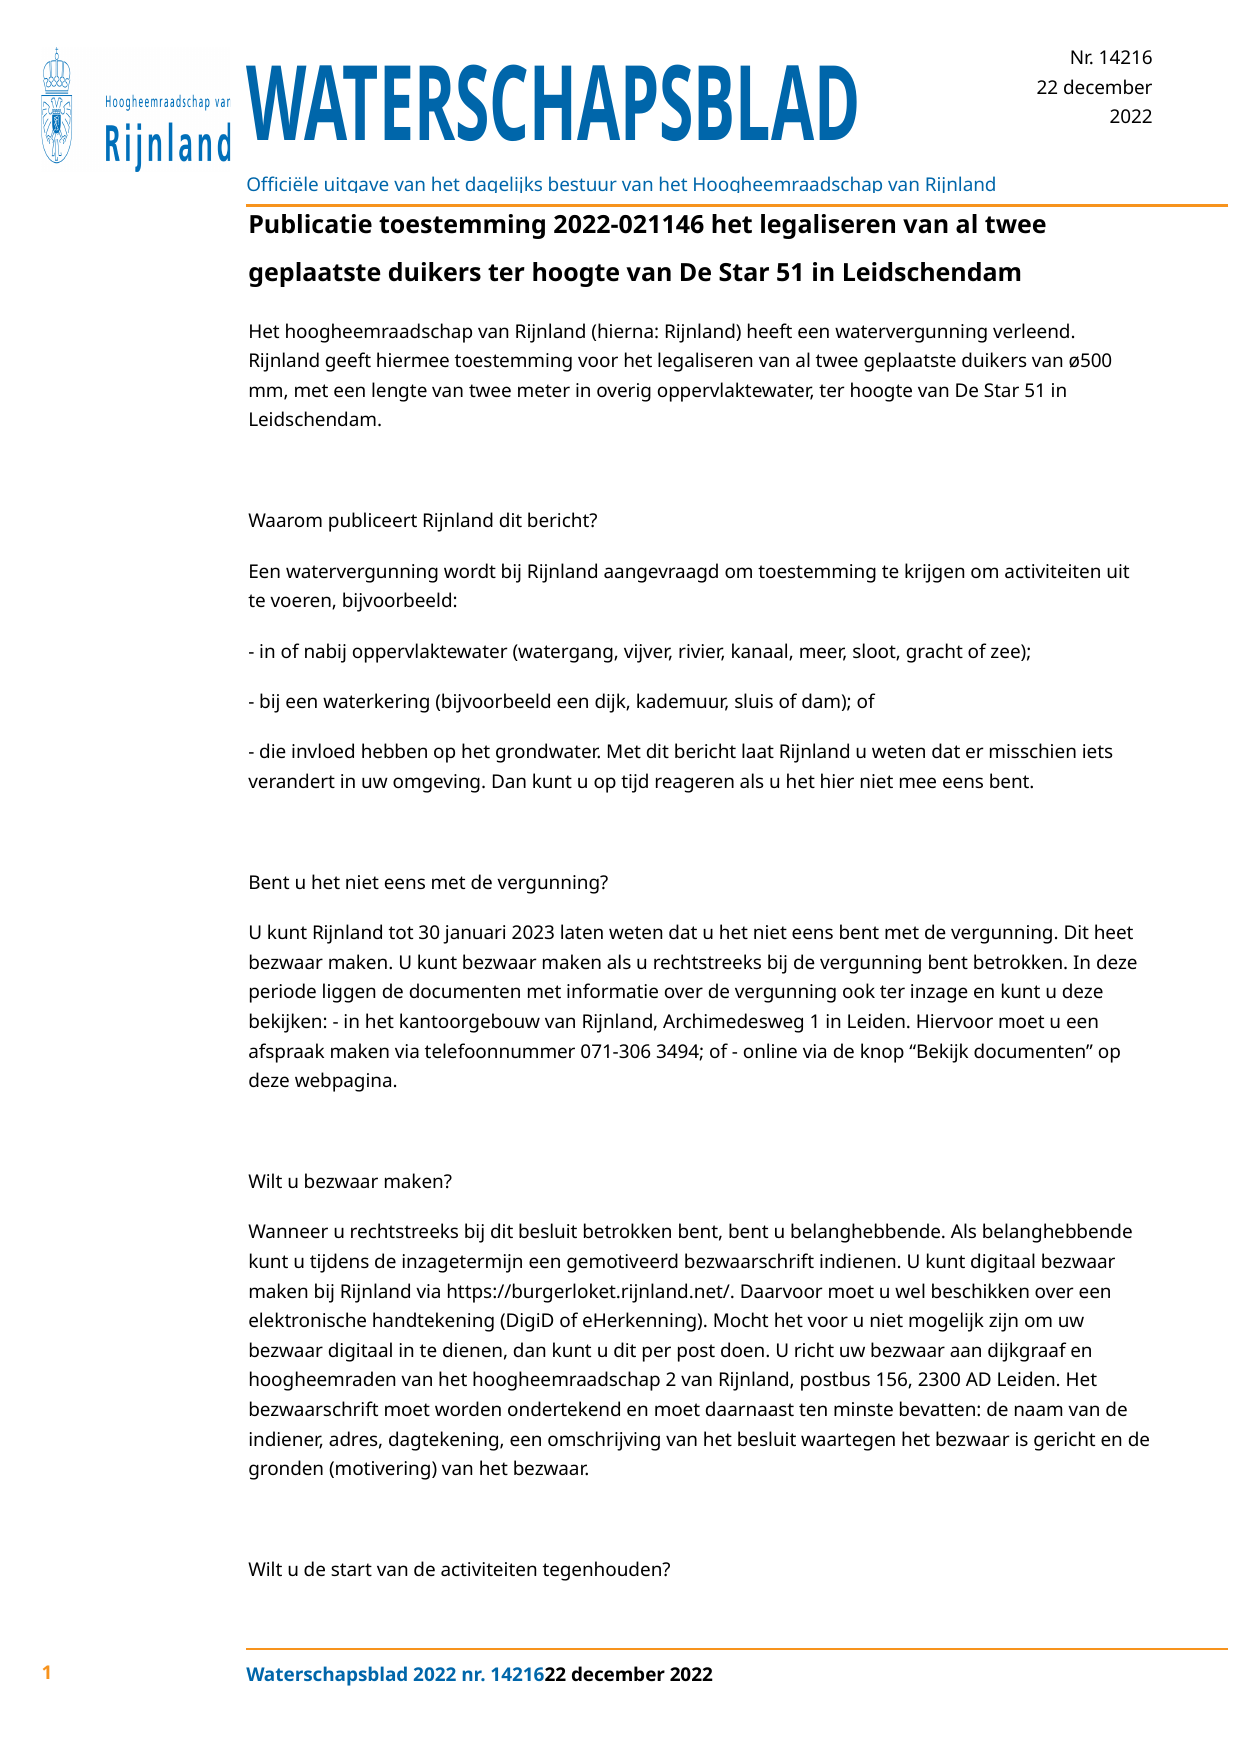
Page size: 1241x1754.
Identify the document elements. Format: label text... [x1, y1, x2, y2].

picture [41, 47, 231, 172]
text U kunt Rijnland tot 30 januari 2023 laten weten dat u het niet eens bent met de vergunning. Dit heet bezwaar maken. U kunt bezwaar maken als u rechtstreeks bij de vergunning bent betrokken. In deze periode liggen de documenten met informatie over de vergunning ook ter inzage en kunt u deze bekijken: - in het kantoorgebouw van Rijnland, Archimedesweg 1 in Leiden. Hiervoor moet u een afspraak maken via telefoonnummer 071-306 3494; of - online via de knop “Bekijk documenten” op deze webpagina. [248, 919, 1152, 1093]
text Wilt u bezwaar maken? [248, 1168, 1152, 1194]
text Een watervergunning wordt bij Rijnland aangevraagd om toestemming te krijgen om activiteiten uit te voeren, bijvoorbeeld: [248, 558, 1152, 613]
text - in of nabij oppervlaktewater (watergang, vijver, rivier, kanaal, meer, sloot, gracht of zee); [248, 638, 1152, 664]
text Bent u het niet eens met de vergunning? [248, 869, 1152, 895]
text - die invloed hebben op het grondwater. Met dit bericht laat Rijnland u weten dat er misschien iets verandert in uw omgeving. Dan kunt u op tijd reageren als u het hier niet mee eens bent. [248, 739, 1152, 794]
text Wanneer u rechtstreeks bij dit besluit betrokken bent, bent u belanghebbende. Als belanghebbende kunt u tijdens de inzagetermijn een gemotiveerd bezwaarschrift indienen. U kunt digitaal bezwaar maken bij Rijnland via https://burgerloket.rijnland.net/. Daarvoor moet u wel beschikken over een elektronische handtekening (DigiD of eHerkenning). Mocht het voor u niet mogelijk zijn om uw bezwaar digitaal in te dienen, dan kunt u dit per post doen. U richt uw bezwaar aan dijkgraaf en hoogheemraden van het hoogheemraadschap 2 van Rijnland, postbus 156, 2300 AD Leiden. Het bezwaarschrift moet worden ondertekend en moet daarnaast ten minste bevatten: de naam van de indiener, adres, dagtekening, een omschrijving van het besluit waartegen het bezwaar is gericht en de gronden (motivering) van het bezwaar. [248, 1219, 1152, 1481]
text - bij een waterkering (bijvoorbeeld een dijk, kademuur, sluis of dam); of [248, 688, 1152, 714]
text Wilt u de start van de activiteiten tegenhouden? [248, 1556, 1152, 1582]
text Het hoogheemraadschap van Rijnland (hierna: Rijnland) heeft een watervergunning verleend. Rijnland geeft hiermee toestemming voor het legaliseren van al twee geplaatste duikers van ø500 mm, met een lengte van twee meter in overig oppervlaktewater, ter hoogte van De Star 51 in Leidschendam. [248, 318, 1152, 432]
text Waarom publiceert Rijnland dit bericht? [248, 507, 1152, 533]
text Publicatie toestemming 2022-021146 het legaliseren van al twee geplaatste duikers ter hoogte van De Star 51 in Leidschendam [248, 207, 1152, 288]
